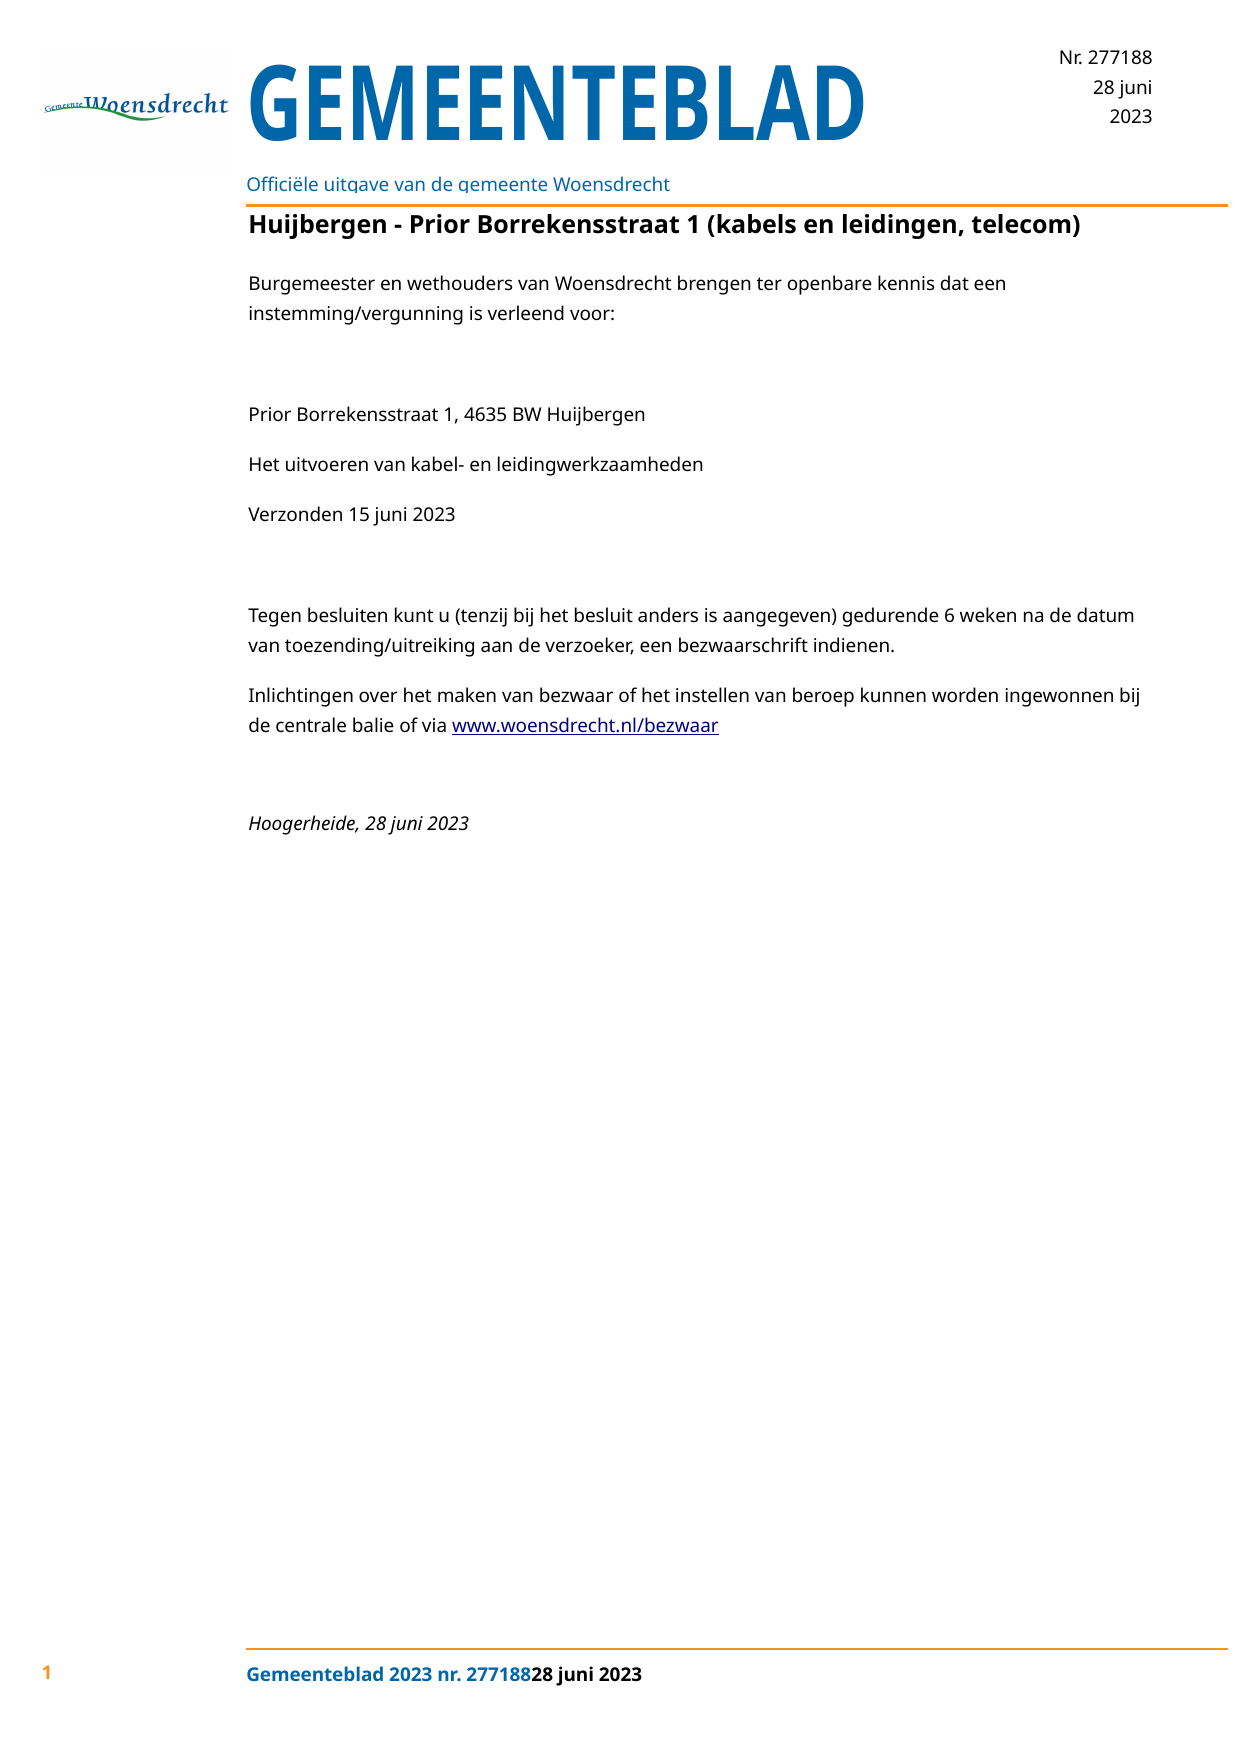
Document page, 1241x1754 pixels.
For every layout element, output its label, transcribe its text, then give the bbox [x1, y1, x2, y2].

text Huijbergen - Prior Borrekensstraat 1 (kabels en leidingen, telecom) [248, 207, 1152, 241]
text Verzonden 15 juni 2023 [248, 502, 1152, 527]
text Inlichtingen over het maken van bezwaar of het instellen van beroep kunnen worden ingewonnen bij de centrale balie of via www.woensdrecht.nl/bezwaar [248, 682, 1152, 738]
picture [41, 47, 231, 172]
text Het uitvoeren van kabel- en leidingwerkzaamheden [248, 451, 1152, 477]
text Prior Borrekensstraat 1, 4635 BW Huijbergen [248, 401, 1152, 426]
text Burgemeester en wethouders van Woensdrecht brengen ter openbare kennis dat een instemming/vergunning is verleend voor: [248, 270, 1152, 326]
text Tegen besluiten kunt u (tenzij bij het besluit anders is aangegeven) gedurende 6 weken na de datum van toezending/uitreiking aan de verzoeker, een bezwaarschrift indienen. [248, 602, 1152, 658]
text Hoogerheide, 28 juni 2023 [248, 810, 1152, 836]
